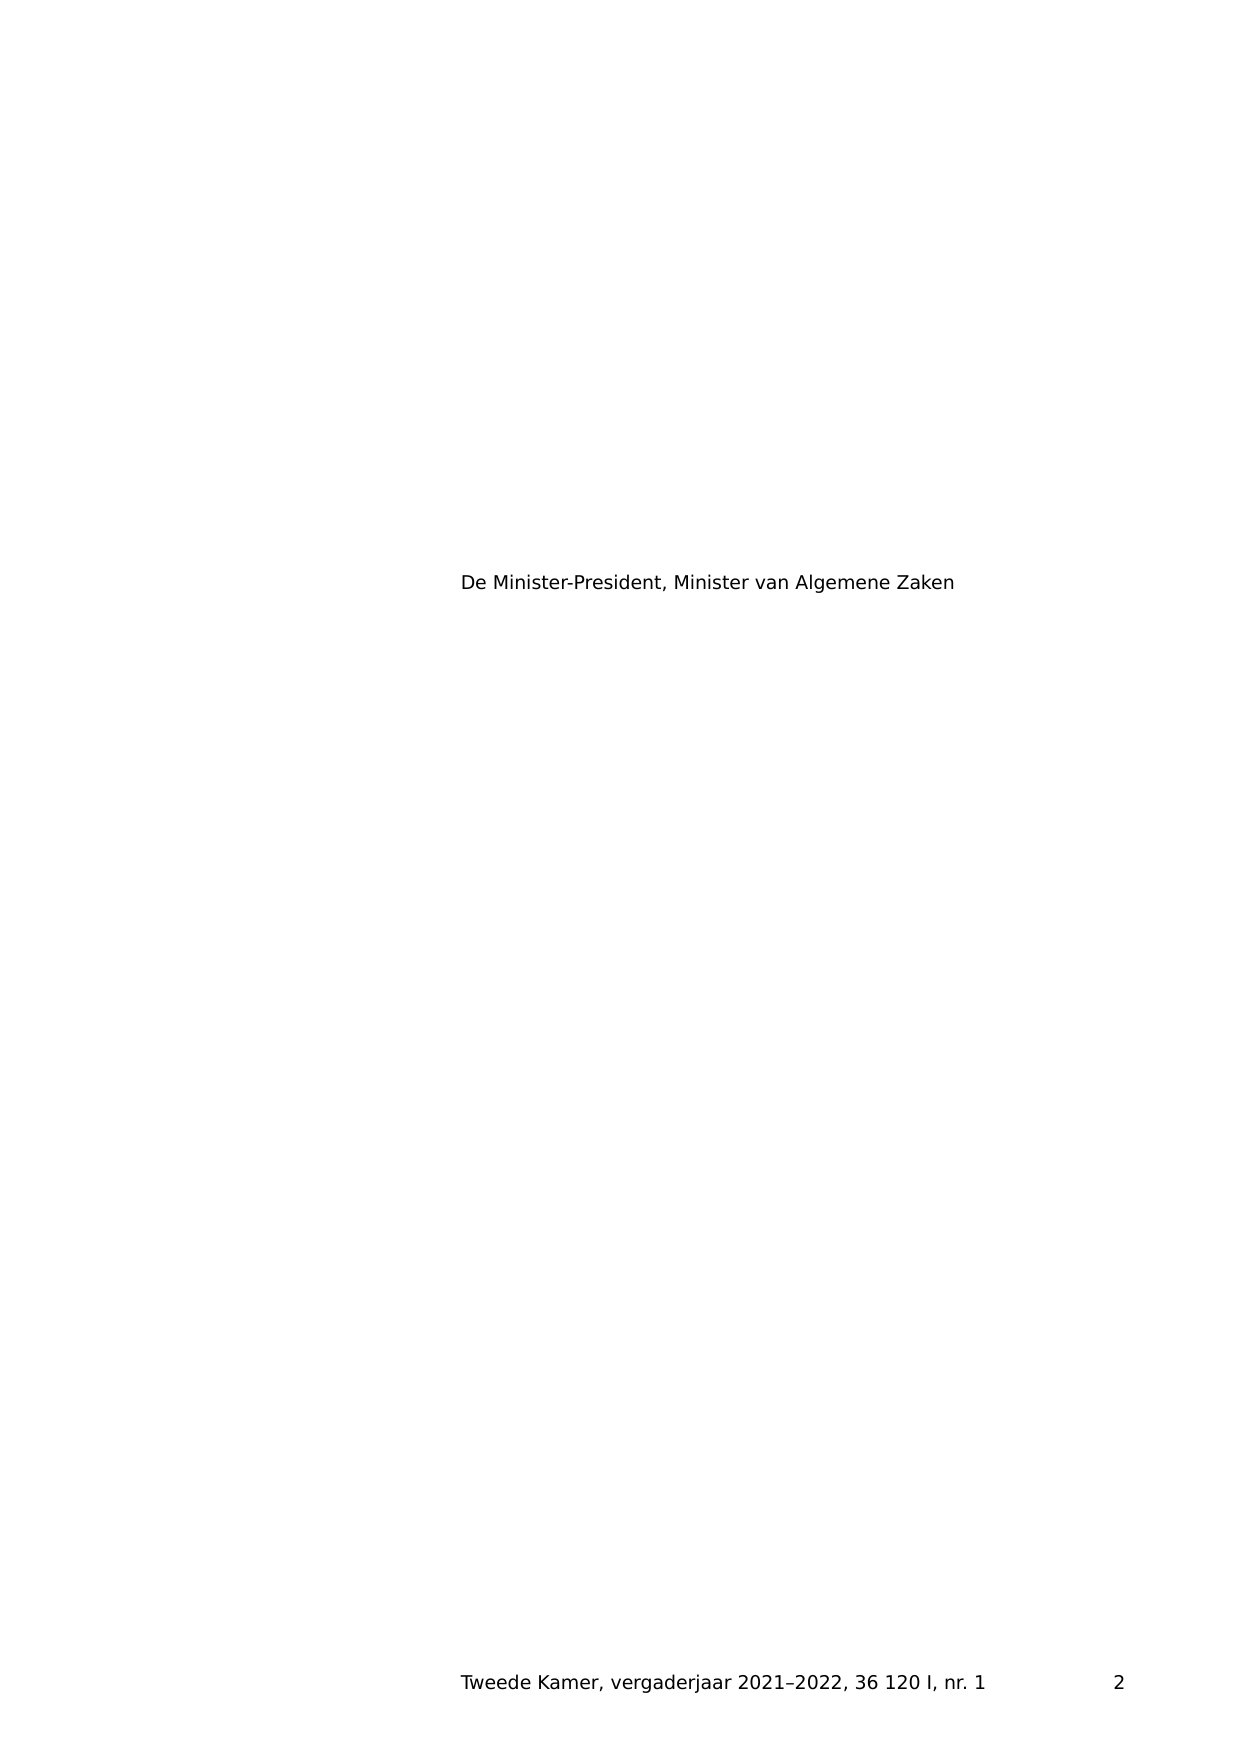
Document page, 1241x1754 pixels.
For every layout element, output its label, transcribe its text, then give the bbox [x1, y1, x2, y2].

text De Minister-President, Minister van Algemene Zaken [461, 572, 1125, 594]
